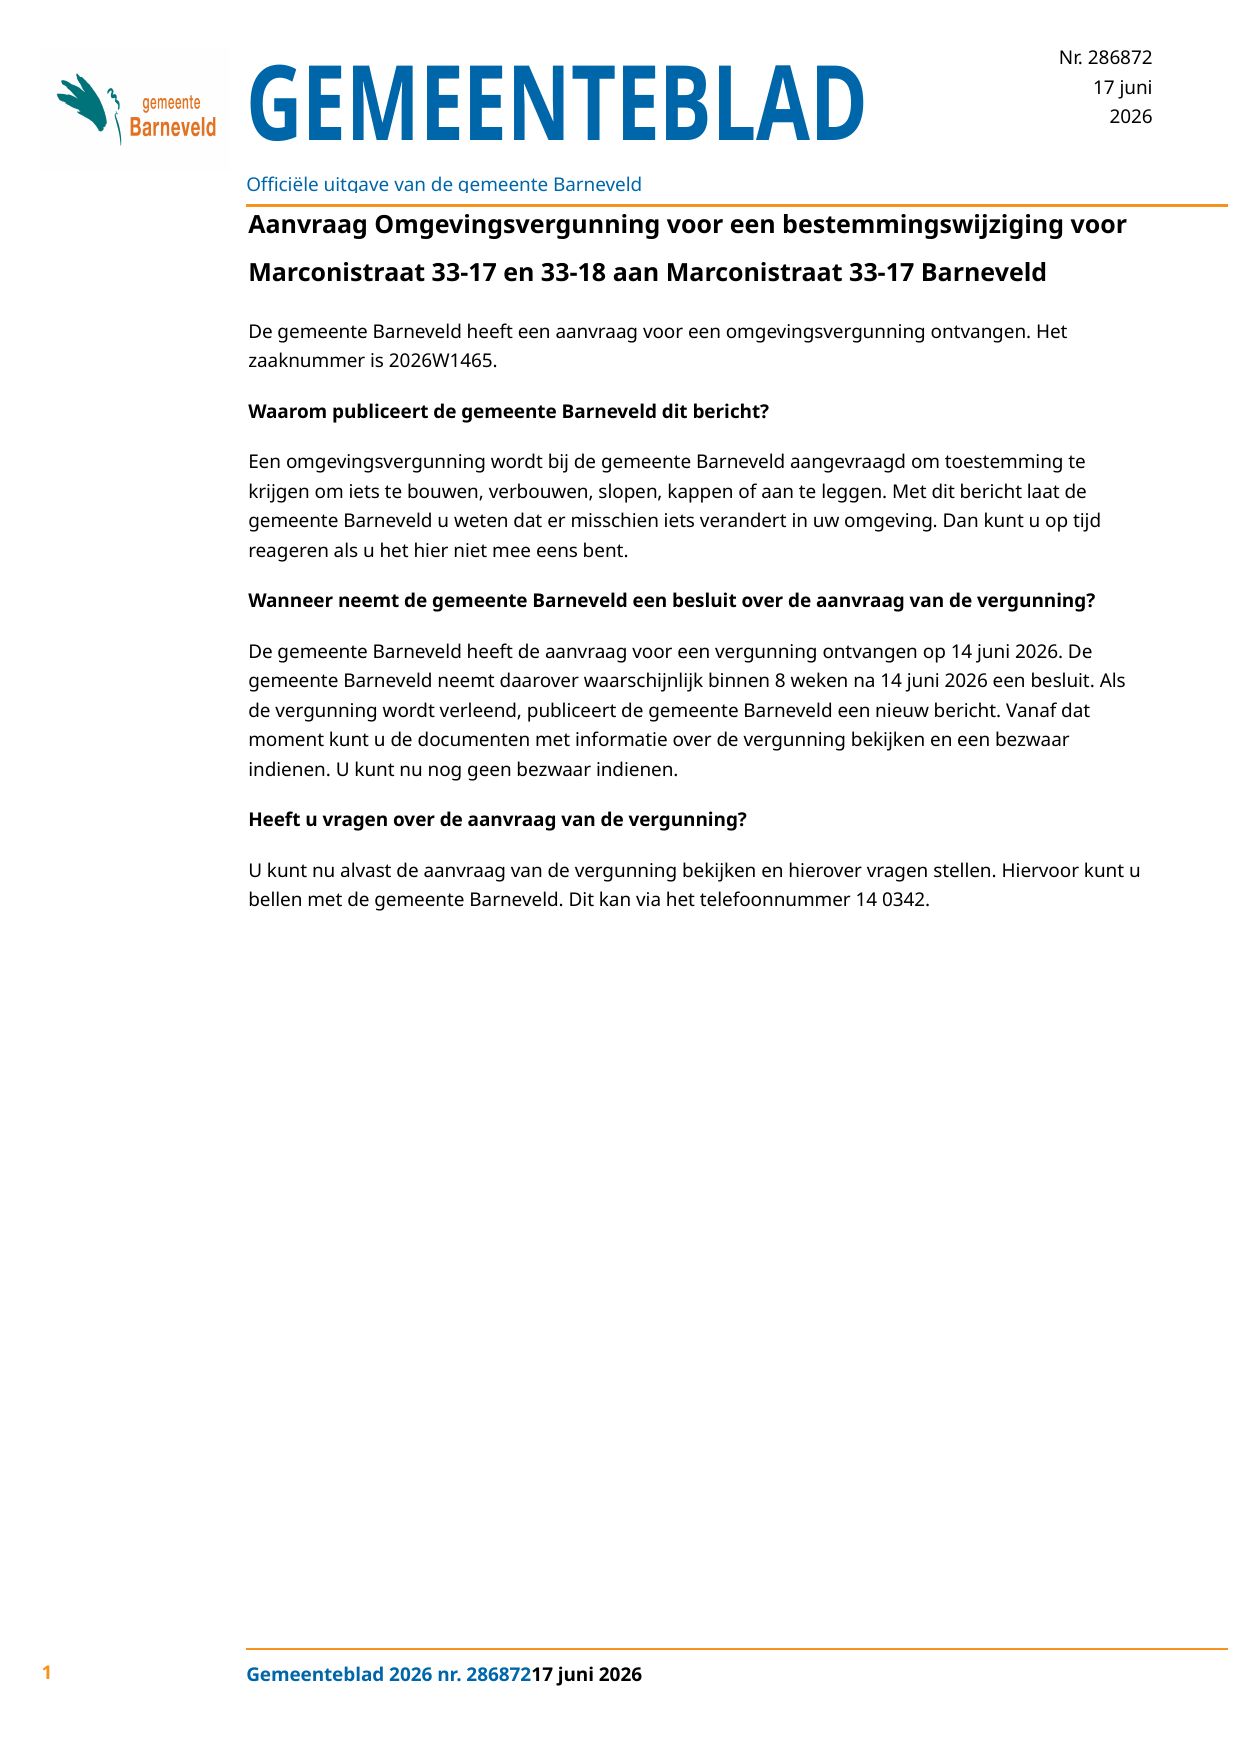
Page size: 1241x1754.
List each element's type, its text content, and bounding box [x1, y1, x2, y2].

text De gemeente Barneveld heeft een aanvraag voor een omgevingsvergunning ontvangen. Het zaaknummer is 2026W1465. [248, 318, 1152, 373]
text De gemeente Barneveld heeft de aanvraag voor een vergunning ontvangen op 14 juni 2026. De gemeente Barneveld neemt daarover waarschijnlijk binnen 8 weken na 14 juni 2026 een besluit. Als de vergunning wordt verleend, publiceert de gemeente Barneveld een nieuw bericht. Vanaf dat moment kunt u de documenten met informatie over de vergunning bekijken en een bezwaar indienen. U kunt nu nog geen bezwaar indienen. [248, 638, 1152, 782]
text Waarom publiceert de gemeente Barneveld dit bericht? [248, 398, 1152, 424]
text U kunt nu alvast de aanvraag van de vergunning bekijken en hierover vragen stellen. Hiervoor kunt u bellen met de gemeente Barneveld. Dit kan via het telefoonnummer 14 0342. [248, 857, 1152, 912]
text Een omgevingsvergunning wordt bij de gemeente Barneveld aangevraagd om toestemming te krijgen om iets te bouwen, verbouwen, slopen, kappen of aan te leggen. Met dit bericht laat de gemeente Barneveld u weten dat er misschien iets verandert in uw omgeving. Dan kunt u op tijd reageren als u het hier niet mee eens bent. [248, 448, 1152, 563]
text Heeft u vragen over de aanvraag van de vergunning? [248, 807, 1152, 832]
picture [41, 47, 231, 172]
text Aanvraag Omgevingsvergunning voor een bestemmingswijziging voor Marconistraat 33-17 en 33-18 aan Marconistraat 33-17 Barneveld [248, 207, 1152, 288]
text Wanneer neemt de gemeente Barneveld een besluit over de aanvraag van de vergunning? [248, 587, 1152, 613]
